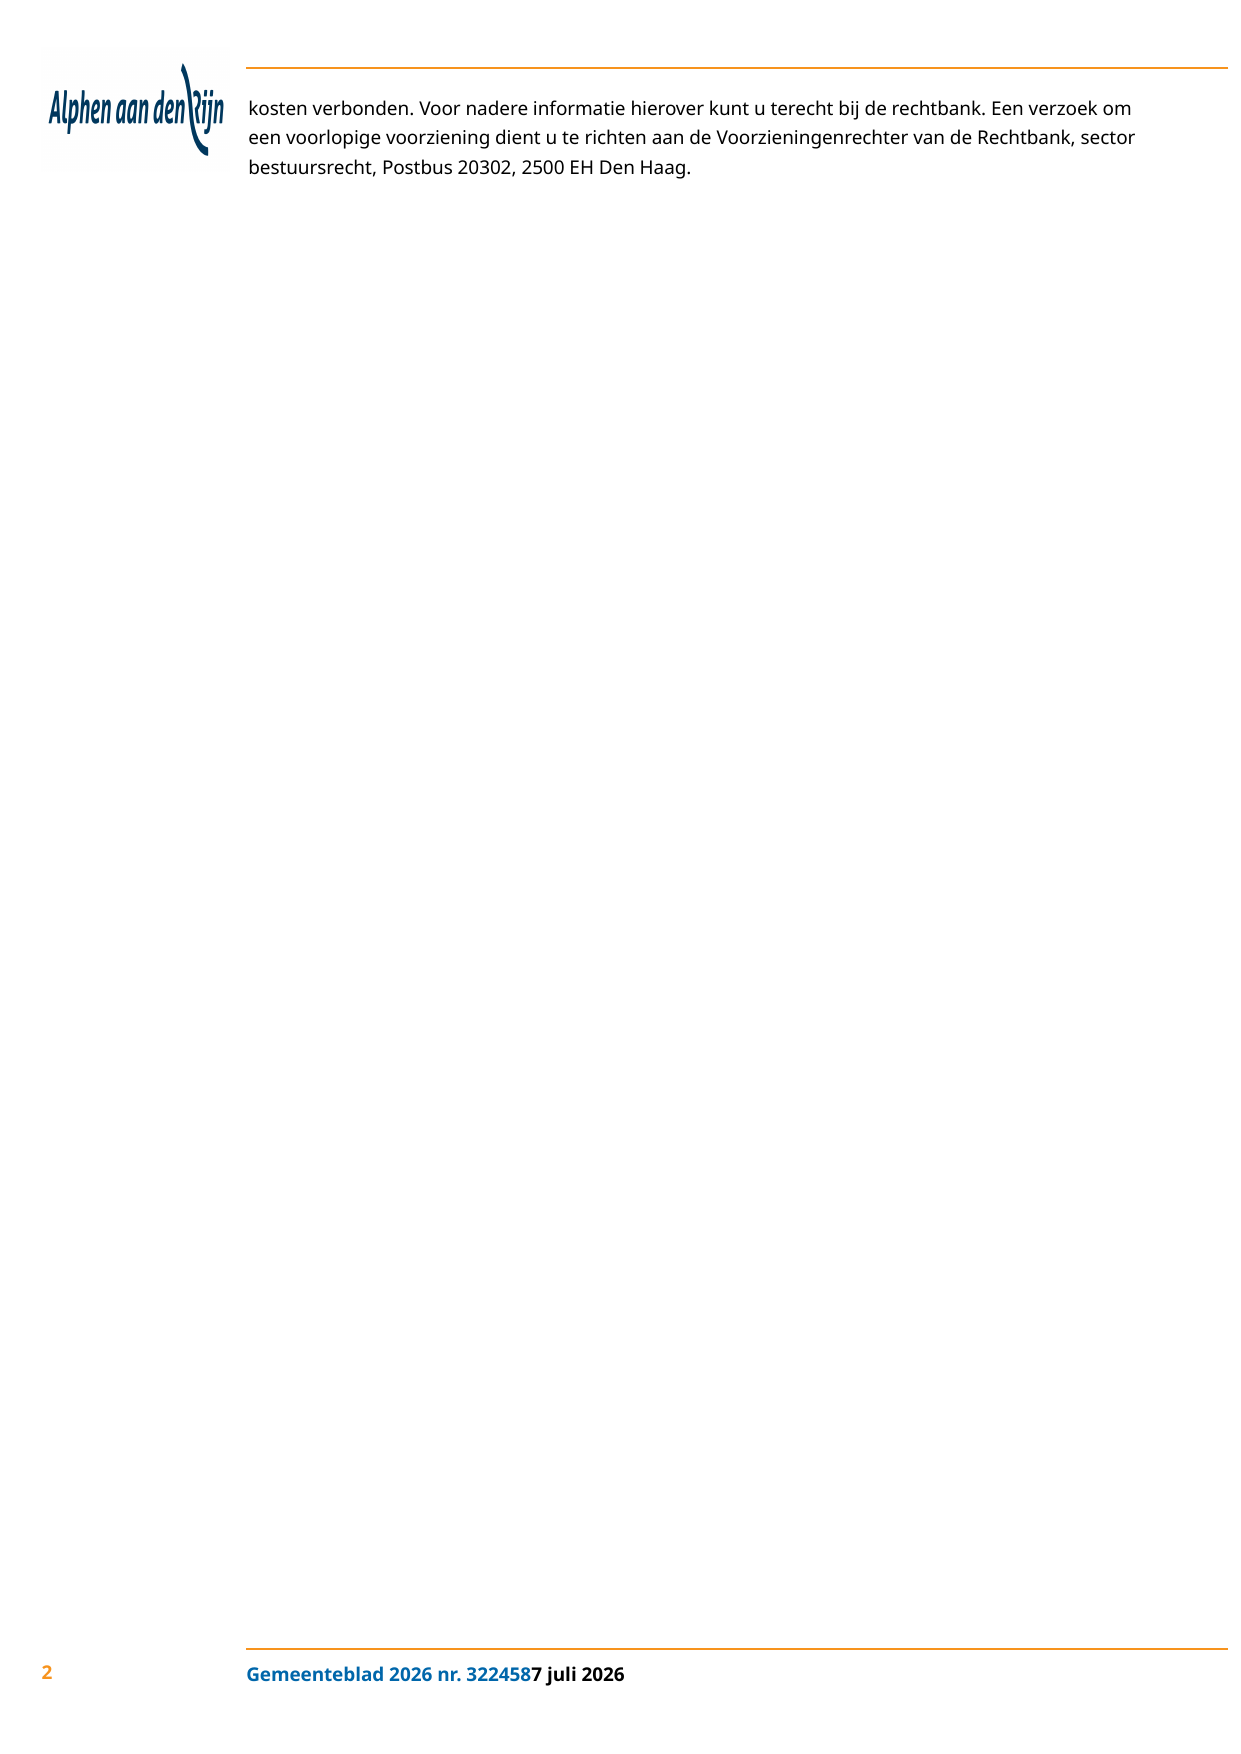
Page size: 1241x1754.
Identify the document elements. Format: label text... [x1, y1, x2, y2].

picture [41, 47, 231, 172]
text kosten verbonden. Voor nadere informatie hierover kunt u terecht bij de rechtbank. Een verzoek om een voorlopige voorziening dient u te richten aan de Voorzieningenrechter van de Rechtbank, sector bestuursrecht, Postbus 20302, 2500 EH Den Haag. [248, 95, 1152, 180]
